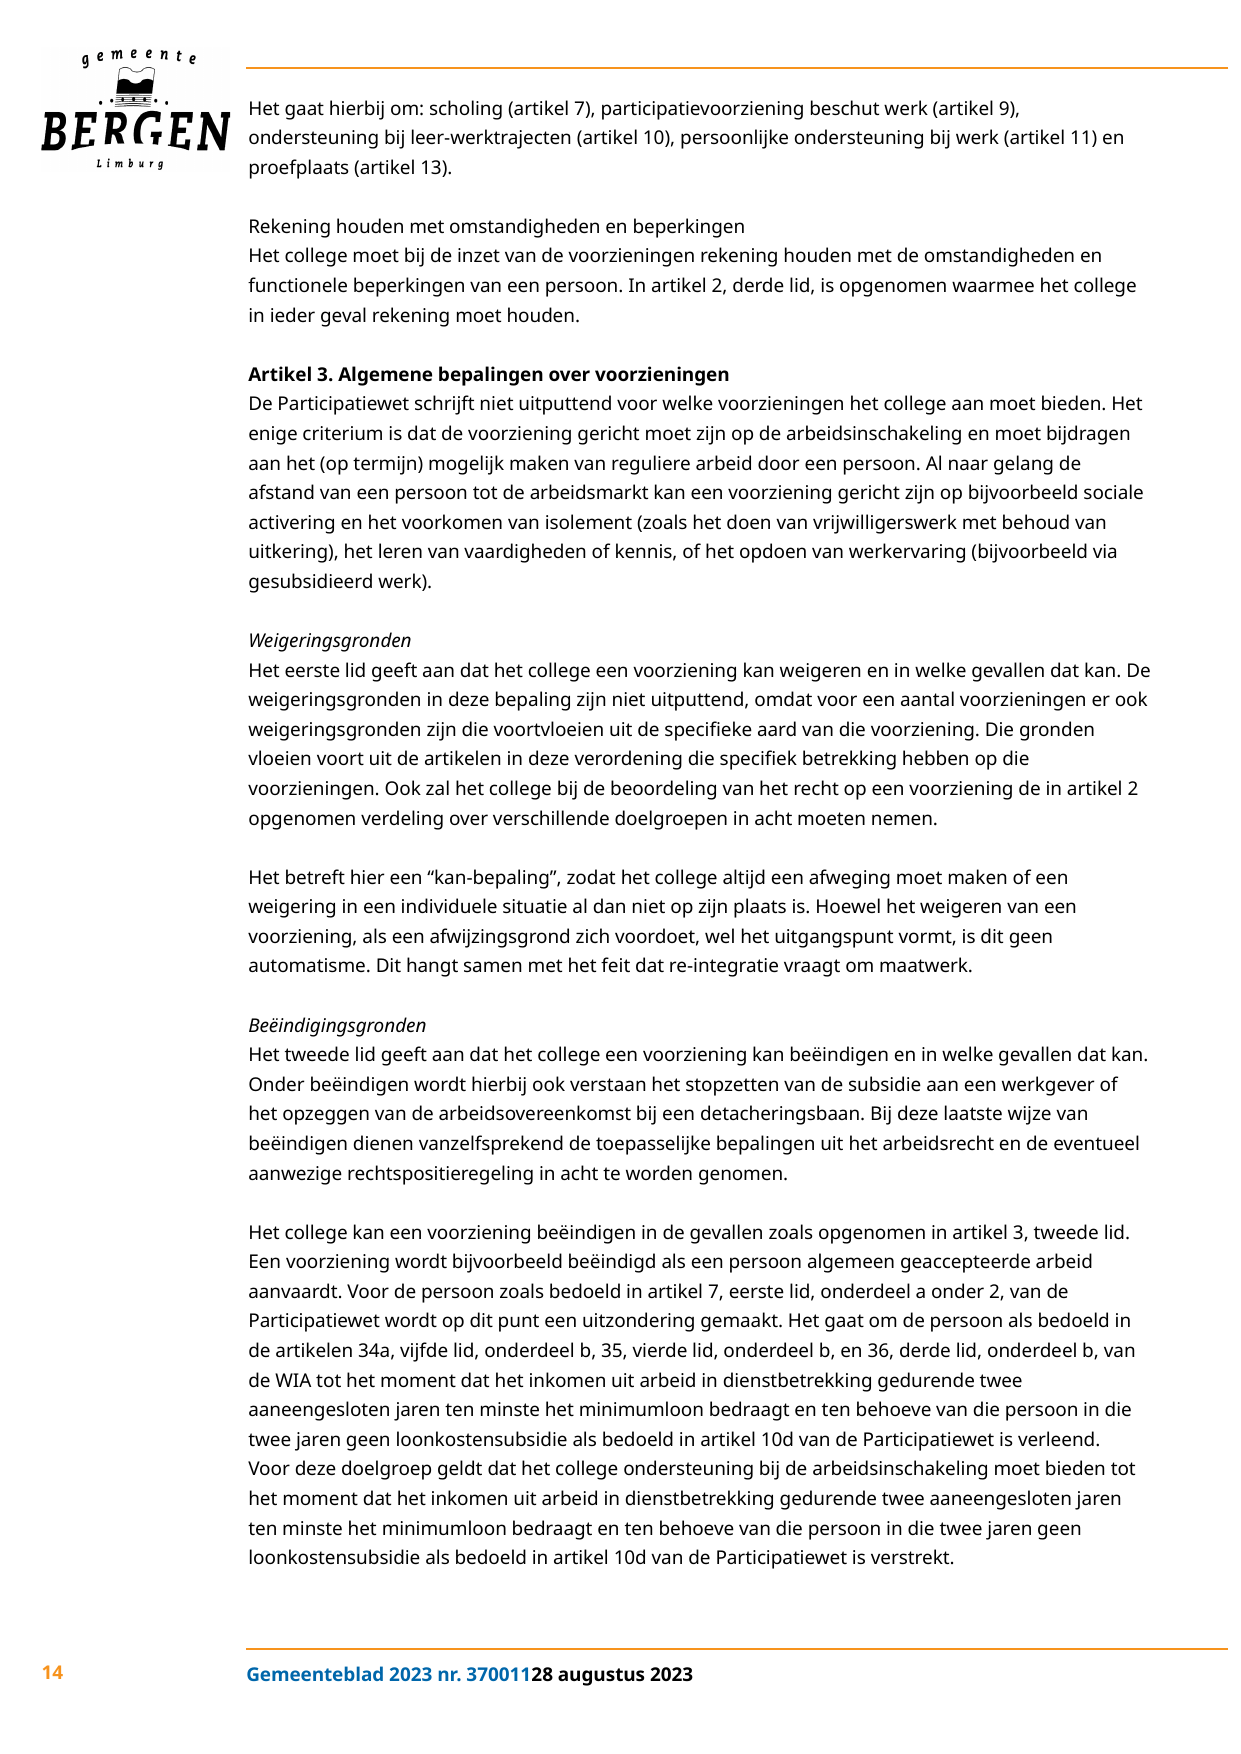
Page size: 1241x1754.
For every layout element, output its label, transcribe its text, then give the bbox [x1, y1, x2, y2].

text Het college moet bij de inzet van de voorzieningen rekening houden met de omstandigheden en functionele beperkingen van een persoon. In artikel 2, derde lid, is opgenomen waarmee het college in ieder geval rekening moet houden. [248, 243, 1152, 328]
text Beëindigingsgronden [248, 1012, 1152, 1038]
text Het gaat hierbij om: scholing (artikel 7), participatievoorziening beschut werk (artikel 9), ondersteuning bij leer-werktrajecten (artikel 10), persoonlijke ondersteuning bij werk (artikel 11) en proefplaats (artikel 13). [248, 95, 1152, 180]
text Weigeringsgronden [248, 627, 1152, 653]
text Het eerste lid geeft aan dat het college een voorziening kan weigeren en in welke gevallen dat kan. De weigeringsgronden in deze bepaling zijn niet uitputtend, omdat voor een aantal voorzieningen er ook weigeringsgronden zijn die voortvloeien uit de specifieke aard van die voorziening. Die gronden vloeien voort uit de artikelen in deze verordening die specifiek betrekking hebben op die voorzieningen. Ook zal het college bij de beoordeling van het recht op een voorziening de in artikel 2 opgenomen verdeling over verschillende doelgroepen in acht moeten nemen. [248, 657, 1152, 831]
text Artikel 3. Algemene bepalingen over voorzieningen [248, 361, 1152, 387]
text Het betreft hier een “kan-bepaling”, zodat het college altijd een afweging moet maken of een weigering in een individuele situatie al dan niet op zijn plaats is. Hoewel het weigeren van een voorziening, als een afwijzingsgrond zich voordoet, wel het uitgangspunt vormt, is dit geen automatisme. Dit hangt samen met het feit dat re-integratie vraagt om maatwerk. [248, 864, 1152, 978]
text Rekening houden met omstandigheden en beperkingen [248, 213, 1152, 239]
text Het tweede lid geeft aan dat het college een voorziening kan beëindigen en in welke gevallen dat kan. Onder beëindigen wordt hierbij ook verstaan het stopzetten van de subsidie aan een werkgever of het opzeggen van de arbeidsovereenkomst bij een detacheringsbaan. Bij deze laatste wijze van beëindigen dienen vanzelfsprekend de toepasselijke bepalingen uit het arbeidsrecht en de eventueel aanwezige rechtspositieregeling in acht te worden genomen. [248, 1041, 1152, 1186]
picture [41, 47, 231, 172]
text Het college kan een voorziening beëindigen in de gevallen zoals opgenomen in artikel 3, tweede lid. Een voorziening wordt bijvoorbeeld beëindigd als een persoon algemeen geaccepteerde arbeid aanvaardt. Voor de persoon zoals bedoeld in artikel 7, eerste lid, onderdeel a onder 2, van de Participatiewet wordt op dit punt een uitzondering gemaakt. Het gaat om de persoon als bedoeld in de artikelen 34a, vijfde lid, onderdeel b, 35, vierde lid, onderdeel b, en 36, derde lid, onderdeel b, van de WIA tot het moment dat het inkomen uit arbeid in dienstbetrekking gedurende twee aaneengesloten jaren ten minste het minimumloon bedraagt en ten behoeve van die persoon in die twee jaren geen loonkostensubsidie als bedoeld in artikel 10d van de Participatiewet is verleend. [248, 1219, 1152, 1452]
text Voor deze doelgroep geldt dat het college ondersteuning bij de arbeidsinschakeling moet bieden tot het moment dat het inkomen uit arbeid in dienstbetrekking gedurende twee aaneengesloten jaren ten minste het minimumloon bedraagt en ten behoeve van die persoon in die twee jaren geen loonkostensubsidie als bedoeld in artikel 10d van de Participatiewet is verstrekt. [248, 1456, 1152, 1570]
text De Participatiewet schrijft niet uitputtend voor welke voorzieningen het college aan moet bieden. Het enige criterium is dat de voorziening gericht moet zijn op de arbeidsinschakeling en moet bijdragen aan het (op termijn) mogelijk maken van reguliere arbeid door een persoon. Al naar gelang de afstand van een persoon tot de arbeidsmarkt kan een voorziening gericht zijn op bijvoorbeeld sociale activering en het voorkomen van isolement (zoals het doen van vrijwilligerswerk met behoud van uitkering), het leren van vaardigheden of kennis, of het opdoen van werkervaring (bijvoorbeeld via gesubsidieerd werk). [248, 391, 1152, 594]
